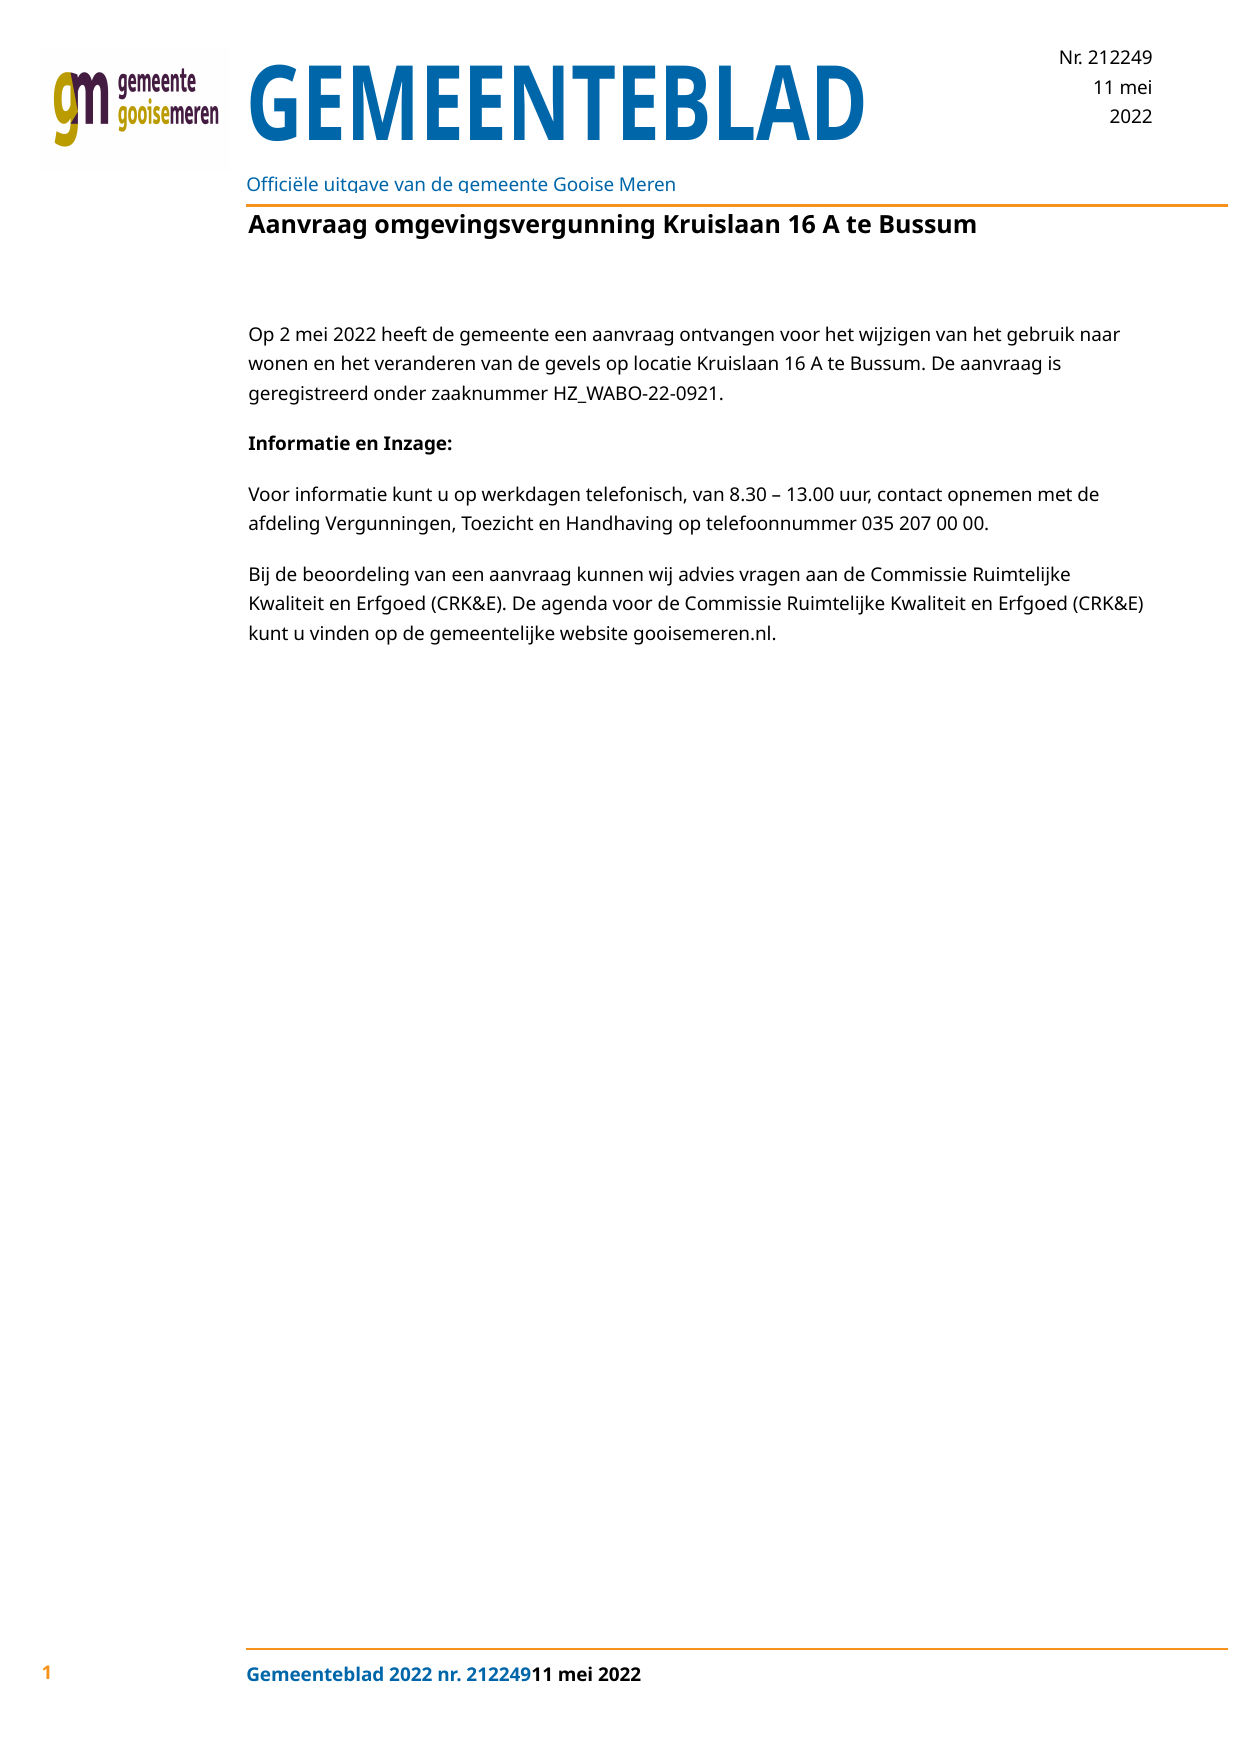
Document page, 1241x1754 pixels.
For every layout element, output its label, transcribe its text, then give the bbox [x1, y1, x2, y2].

text Voor informatie kunt u op werkdagen telefonisch, van 8.30 – 13.00 uur, contact opnemen met de afdeling Vergunningen, Toezicht en Handhaving op telefoonnummer 035 207 00 00. [248, 481, 1152, 536]
text Bij de beoordeling van een aanvraag kunnen wij advies vragen aan de Commissie Ruimtelijke Kwaliteit en Erfgoed (CRK&E). De agenda voor de Commissie Ruimtelijke Kwaliteit en Erfgoed (CRK&E) kunt u vinden op de gemeentelijke website gooisemeren.nl. [248, 561, 1152, 646]
picture [41, 47, 231, 172]
text Informatie en Inzage: [248, 430, 1152, 456]
text Aanvraag omgevingsvergunning Kruislaan 16 A te Bussum [248, 207, 1152, 241]
text Op 2 mei 2022 heeft de gemeente een aanvraag ontvangen voor het wijzigen van het gebruik naar wonen en het veranderen van de gevels op locatie Kruislaan 16 A te Bussum. De aanvraag is geregistreerd onder zaaknummer HZ_WABO-22-0921. [248, 321, 1152, 406]
